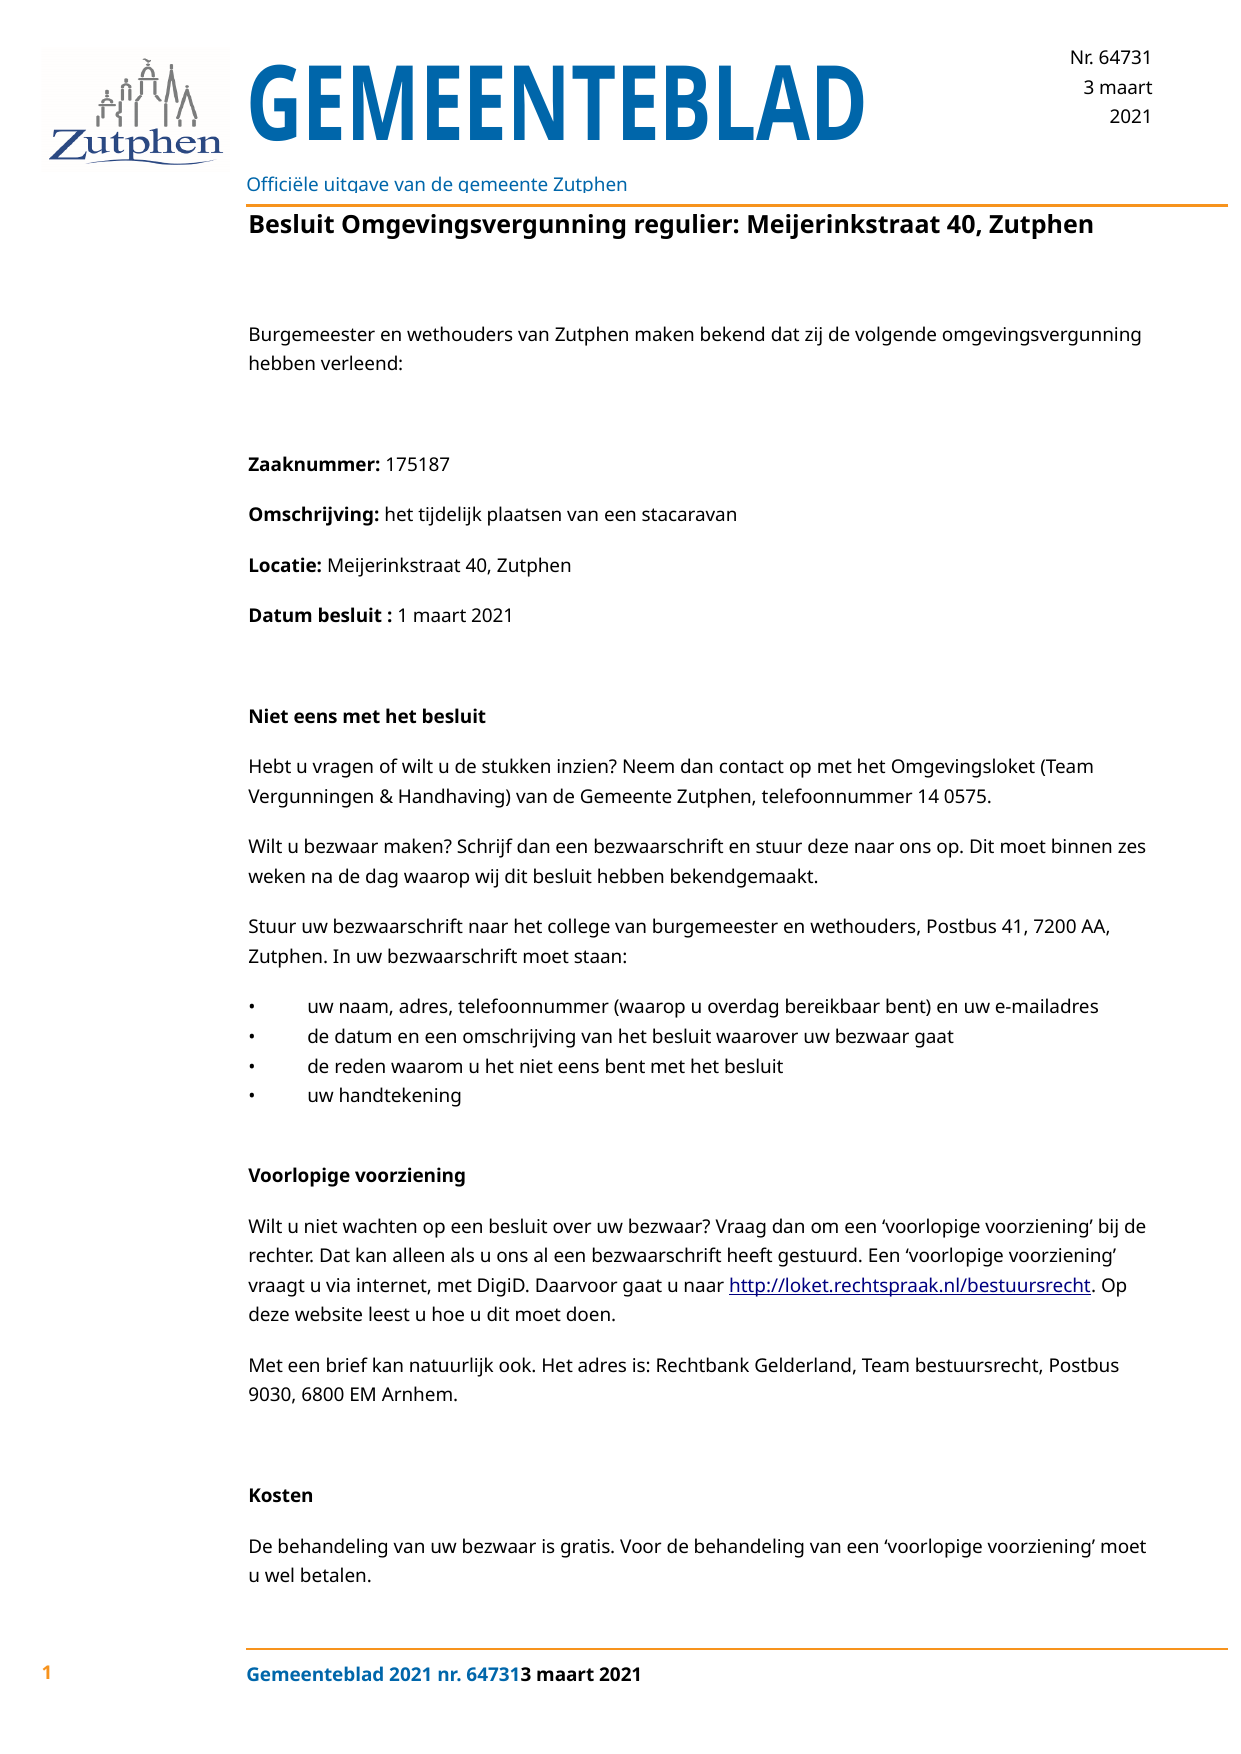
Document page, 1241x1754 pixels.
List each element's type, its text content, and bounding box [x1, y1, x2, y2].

list de datum en een omschrijving van het besluit waarover uw bezwaar gaat [248, 1023, 1152, 1049]
list de reden waarom u het niet eens bent met het besluit [248, 1053, 1152, 1078]
text Datum besluit : 1 maart 2021 [248, 602, 1152, 628]
list uw handtekening [248, 1082, 1152, 1108]
text Met een brief kan natuurlijk ook. Het adres is: Rechtbank Gelderland, Team bestuursrecht, Postbus 9030, 6800 EM Arnhem. [248, 1352, 1152, 1407]
text De behandeling van uw bezwaar is gratis. Voor de behandeling van een ‘voorlopige voorziening’ moet u wel betalen. [248, 1533, 1152, 1588]
text Stuur uw bezwaarschrift naar het college van burgemeester en wethouders, Postbus 41, 7200 AA, Zutphen. In uw bezwaarschrift moet staan: [248, 914, 1152, 969]
text Locatie: Meijerinkstraat 40, Zutphen [248, 552, 1152, 578]
text Niet eens met het besluit [248, 703, 1152, 729]
text Besluit Omgevingsvergunning regulier: Meijerinkstraat 40, Zutphen [248, 207, 1152, 241]
text Wilt u bezwaar maken? Schrijf dan een bezwaarschrift en stuur deze naar ons op. Dit moet binnen zes weken na de dag waarop wij dit besluit hebben bekendgemaakt. [248, 834, 1152, 889]
text Hebt u vragen of wilt u de stukken inzien? Neem dan contact op met het Omgevingsloket (Team Vergunningen & Handhaving) van de Gemeente Zutphen, telefoonnummer 14 0575. [248, 754, 1152, 809]
list uw naam, adres, telefoonnummer (waarop u overdag bereikbaar bent) en uw e-mailadres [248, 994, 1152, 1019]
text Burgemeester en wethouders van Zutphen maken bekend dat zij de volgende omgevingsvergunning hebben verleend: [248, 321, 1152, 376]
text Zaaknummer: 175187 [248, 451, 1152, 477]
text Wilt u niet wachten op een besluit over uw bezwaar? Vraag dan om een ‘voorlopige voorziening’ bij de rechter. Dat kan alleen als u ons al een bezwaarschrift heeft gestuurd. Een ‘voorlopige voorziening’ vraagt u via internet, met DigiD. Daarvoor gaat u naar http://loket.rechtspraak.nl/bestuursrecht. Op deze website leest u hoe u dit moet doen. [248, 1213, 1152, 1327]
text Omschrijving: het tijdelijk plaatsen van een stacaravan [248, 502, 1152, 527]
text Kosten [248, 1482, 1152, 1508]
text Voorlopige voorziening [248, 1162, 1152, 1188]
picture [41, 47, 231, 172]
